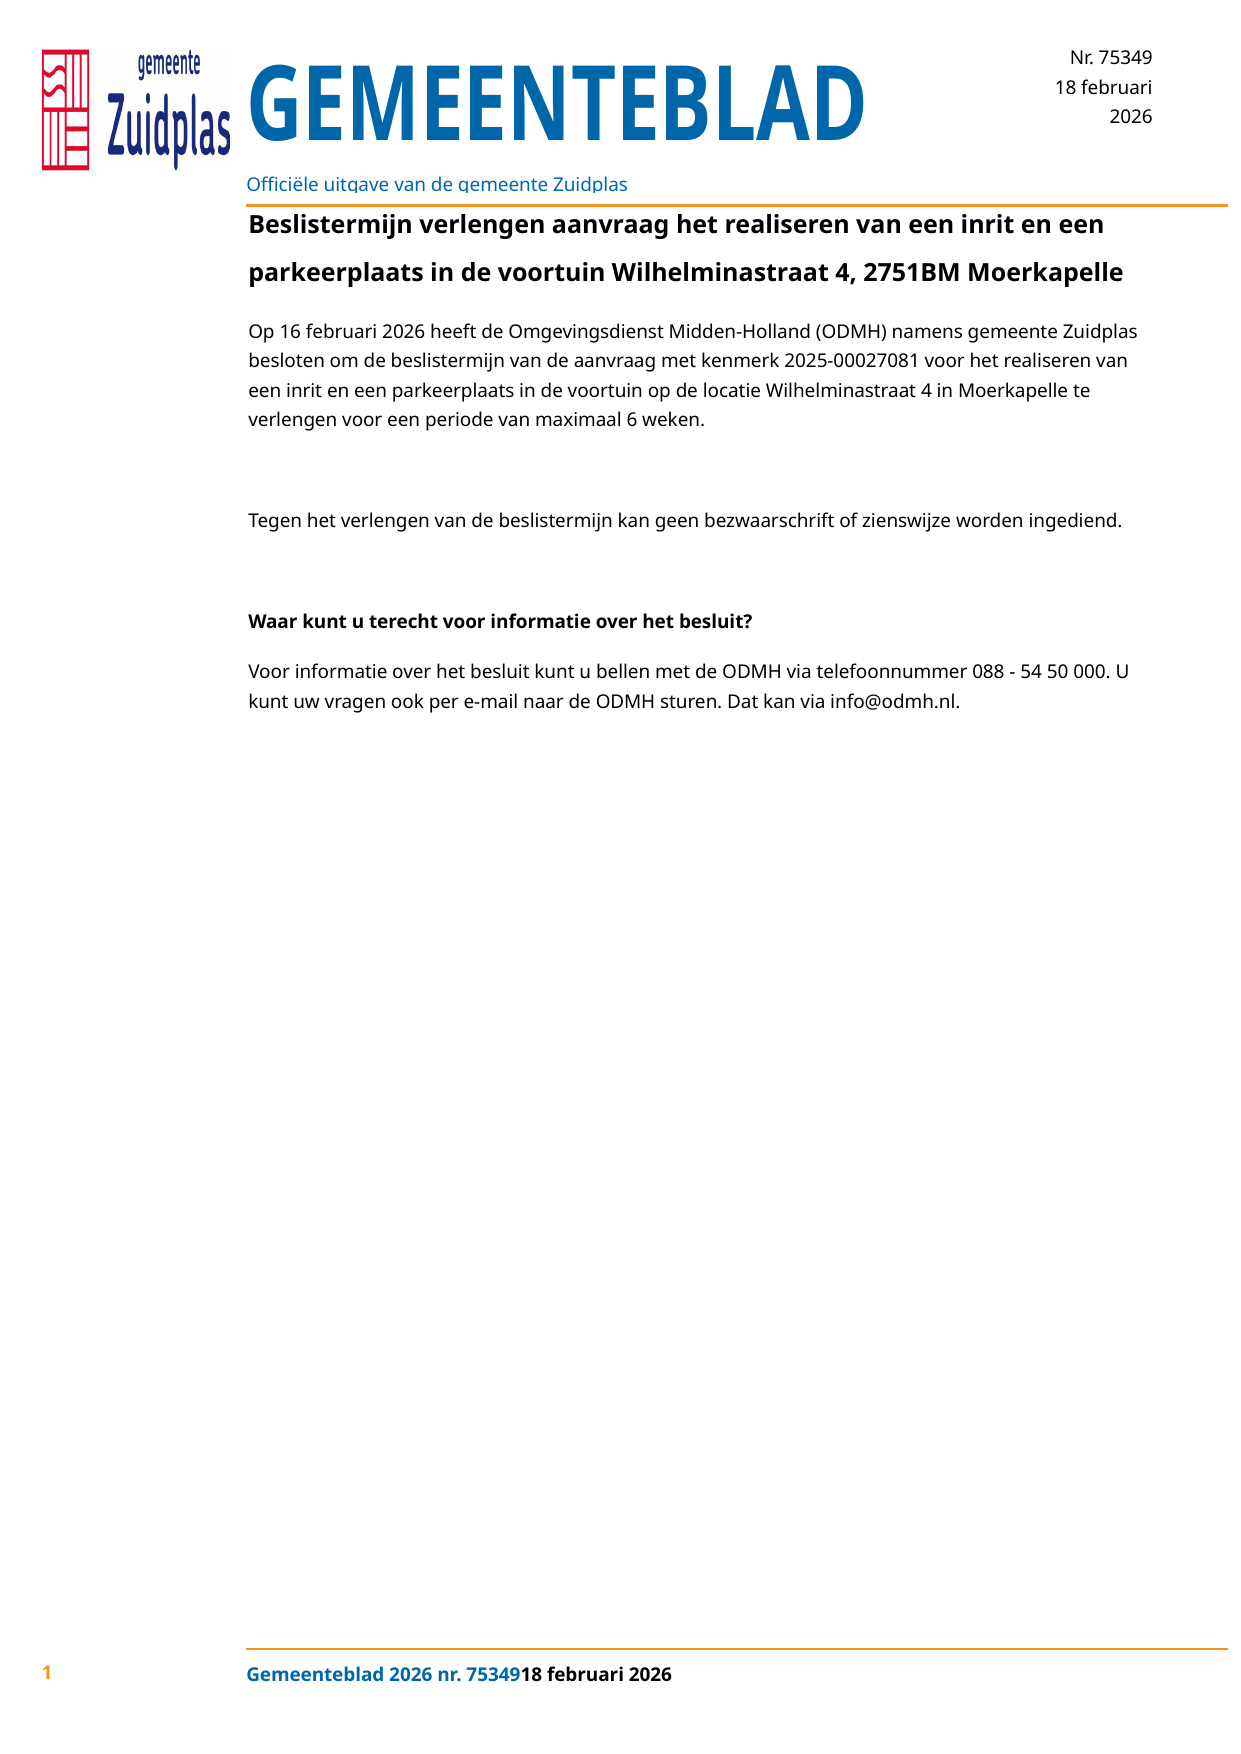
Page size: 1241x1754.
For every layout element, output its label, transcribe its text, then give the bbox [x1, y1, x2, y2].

text Tegen het verlengen van de beslistermijn kan geen bezwaarschrift of zienswijze worden ingediend. [248, 507, 1152, 533]
text Waar kunt u terecht voor informatie over het besluit? [248, 608, 1152, 634]
text Voor informatie over het besluit kunt u bellen met de ODMH via telefoonnummer 088 - 54 50 000. U kunt uw vragen ook per e-mail naar de ODMH sturen. Dat kan via info@odmh.nl. [248, 659, 1152, 714]
picture [41, 47, 231, 172]
text Op 16 februari 2026 heeft de Omgevingsdienst Midden-Holland (ODMH) namens gemeente Zuidplas besloten om de beslistermijn van de aanvraag met kenmerk 2025-00027081 voor het realiseren van een inrit en een parkeerplaats in de voortuin op de locatie Wilhelminastraat 4 in Moerkapelle te verlengen voor een periode van maximaal 6 weken. [248, 318, 1152, 432]
text Beslistermijn verlengen aanvraag het realiseren van een inrit en een parkeerplaats in de voortuin Wilhelminastraat 4, 2751BM Moerkapelle [248, 207, 1152, 288]
